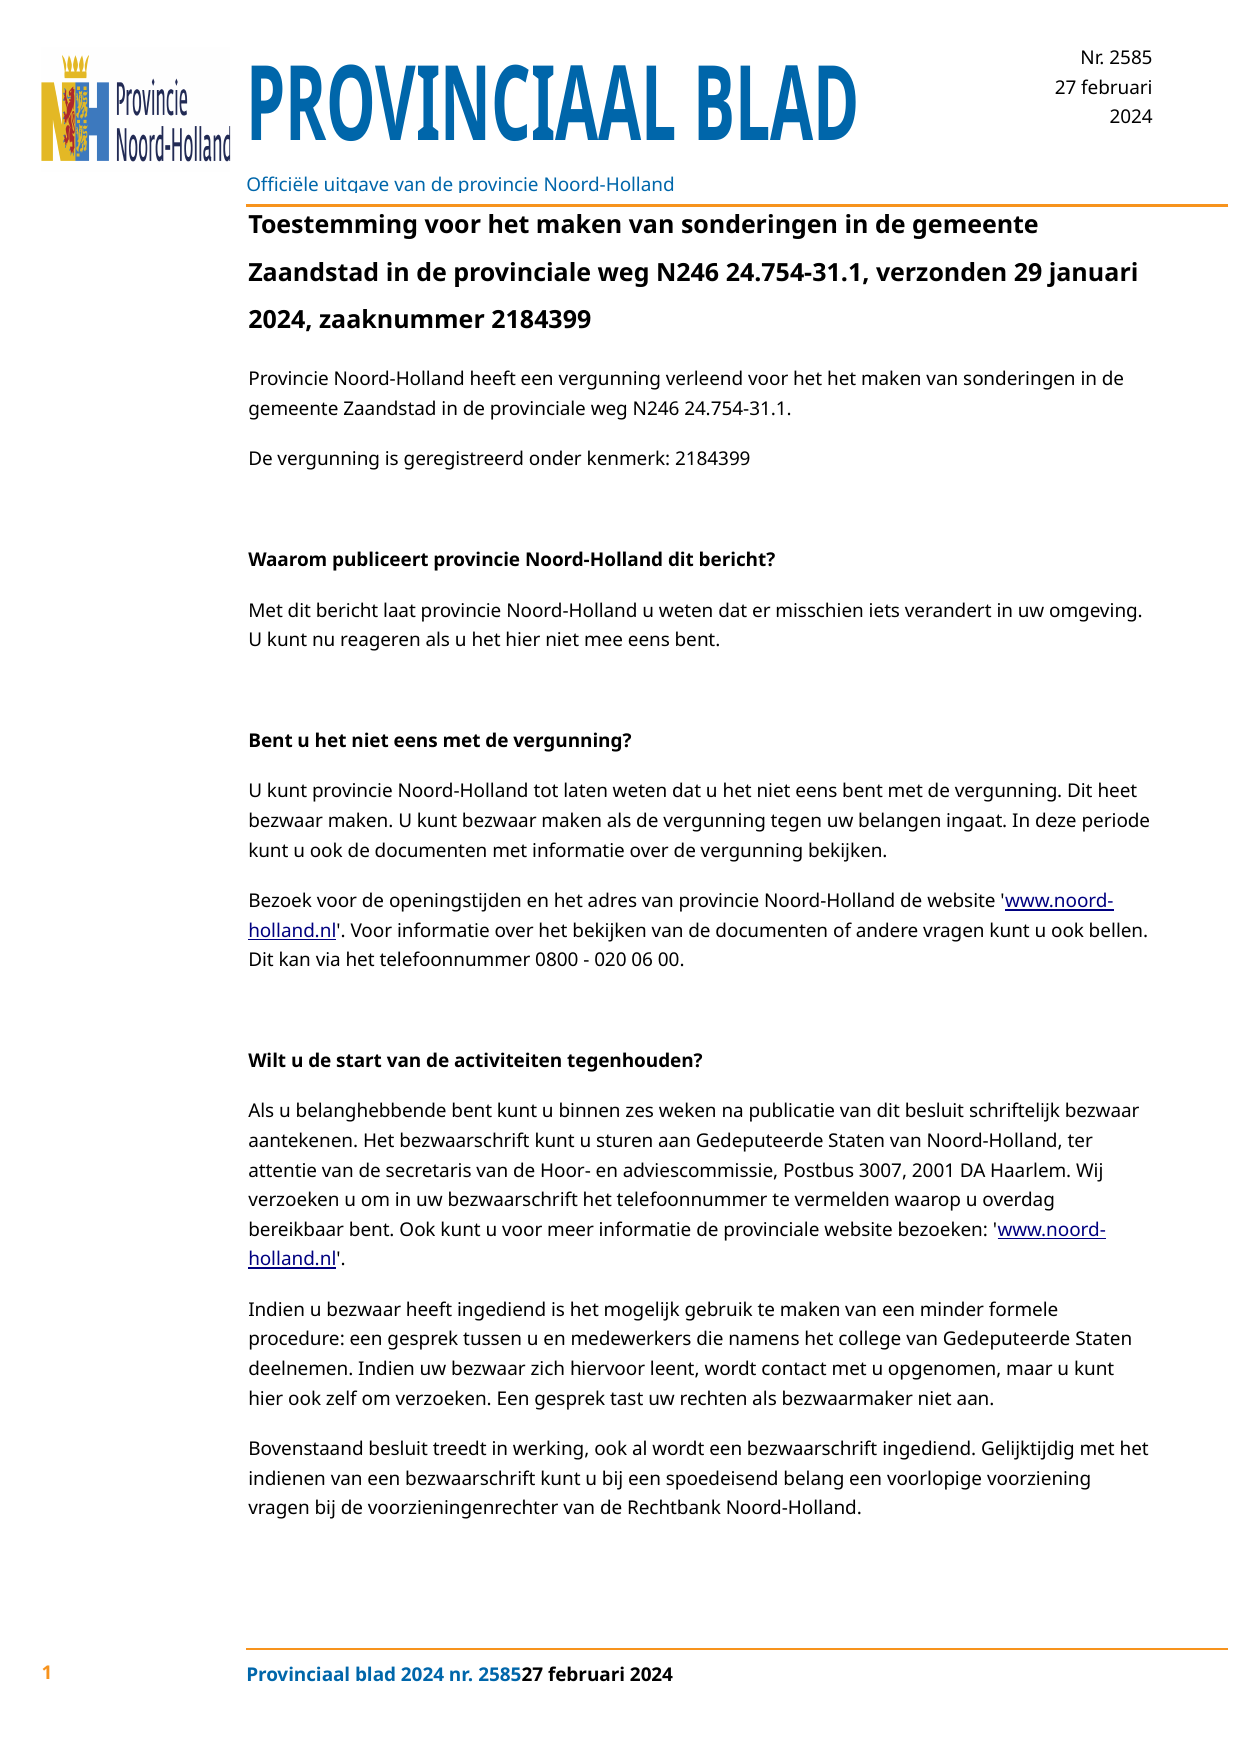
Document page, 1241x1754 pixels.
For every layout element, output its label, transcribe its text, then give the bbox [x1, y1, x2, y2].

text Waarom publiceert provincie Noord-Holland dit bericht? [248, 546, 1152, 572]
text Provincie Noord-Holland heeft een vergunning verleend voor het het maken van sonderingen in de gemeente Zaandstad in de provinciale weg N246 24.754-31.1. [248, 366, 1152, 421]
text Toestemming voor het maken van sonderingen in de gemeente Zaandstad in de provinciale weg N246 24.754-31.1, verzonden 29 januari 2024, zaaknummer 2184399 [248, 207, 1152, 336]
text Bezoek voor de openingstijden en het adres van provincie Noord-Holland de website 'www.noord-holland.nl'. Voor informatie over het bekijken van de documenten of andere vragen kunt u ook bellen. Dit kan via het telefoonnummer 0800 - 020 06 00. [248, 887, 1152, 972]
text De vergunning is geregistreerd onder kenmerk: 2184399 [248, 446, 1152, 471]
picture [41, 47, 231, 172]
text Wilt u de start van de activiteiten tegenhouden? [248, 1047, 1152, 1073]
text Bent u het niet eens met de vergunning? [248, 727, 1152, 753]
text Als u belanghebbende bent kunt u binnen zes weken na publicatie van dit besluit schriftelijk bezwaar aantekenen. Het bezwaarschrift kunt u sturen aan Gedeputeerde Staten van Noord-Holland, ter attentie van de secretaris van de Hoor- en adviescommissie, Postbus 3007, 2001 DA Haarlem. Wij verzoeken u om in uw bezwaarschrift het telefoonnummer te vermelden waarop u overdag bereikbaar bent. Ook kunt u voor meer informatie de provinciale website bezoeken: 'www.noord-holland.nl'. [248, 1098, 1152, 1271]
text Bovenstaand besluit treedt in werking, ook al wordt een bezwaarschrift ingediend. Gelijktijdig met het indienen van een bezwaarschrift kunt u bij een spoedeisend belang een voorlopige voorziening vragen bij de voorzieningenrechter van de Rechtbank Noord-Holland. [248, 1435, 1152, 1520]
text Met dit bericht laat provincie Noord-Holland u weten dat er misschien iets verandert in uw omgeving. U kunt nu reageren als u het hier niet mee eens bent. [248, 597, 1152, 652]
text U kunt provincie Noord-Holland tot laten weten dat u het niet eens bent met de vergunning. Dit heet bezwaar maken. U kunt bezwaar maken als de vergunning tegen uw belangen ingaat. In deze periode kunt u ook de documenten met informatie over de vergunning bekijken. [248, 778, 1152, 862]
text Indien u bezwaar heeft ingediend is het mogelijk gebruik te maken van een minder formele procedure: een gesprek tussen u en medewerkers die namens het college van Gedeputeerde Staten deelnemen. Indien uw bezwaar zich hiervoor leent, wordt contact met u opgenomen, maar u kunt hier ook zelf om verzoeken. Een gesprek tast uw rechten als bezwaarmaker niet aan. [248, 1296, 1152, 1410]
